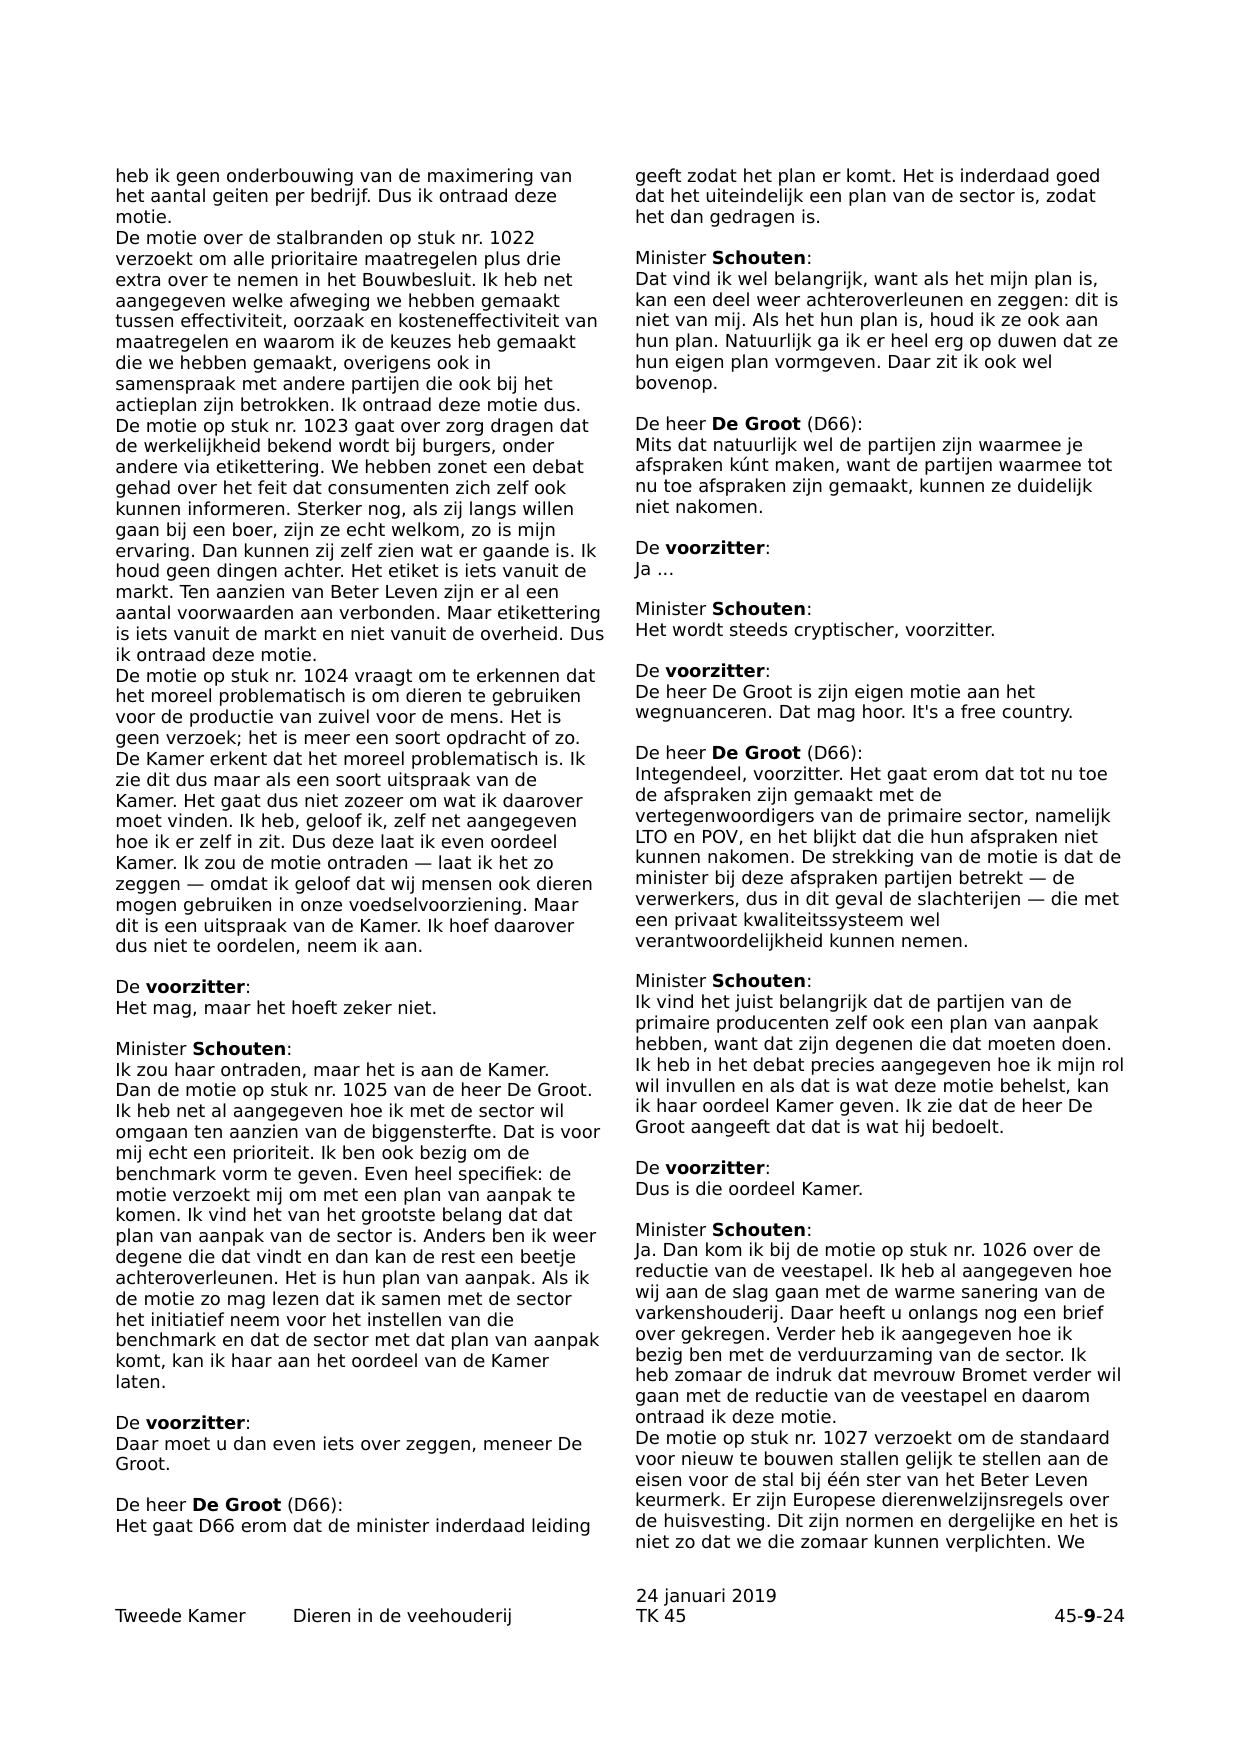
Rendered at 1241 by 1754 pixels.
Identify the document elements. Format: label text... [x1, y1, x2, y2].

text De voorzitter: [635, 1158, 1125, 1179]
text De motie op stuk nr. 1023 gaat over zorg dragen dat de werkelijkheid bekend wordt bij burgers, onder andere via etikettering. We hebben zonet een debat gehad over het feit dat consumenten zich zelf ook kunnen informeren. Sterker nog, als zij langs willen gaan bij een boer, zijn ze echt welkom, zo is mijn ervaring. Dan kunnen zij zelf zien wat er gaande is. Ik houd geen dingen achter. Het etiket is iets vanuit de markt. Ten aanzien van Beter Leven zijn er al een aantal voorwaarden aan verbonden. Maar etikettering is iets vanuit de markt en niet vanuit de overheid. Dus ik ontraad deze motie. [115, 415, 605, 665]
text Ja ... [635, 558, 1125, 579]
text Dan de motie op stuk nr. 1025 van de heer De Groot. Ik heb net al aangegeven hoe ik met de sector wil omgaan ten aanzien van de biggensterfte. Dat is voor mij echt een prioriteit. Ik ben ook bezig om de benchmark vorm te geven. Even heel specifiek: de motie verzoekt mij om met een plan van aanpak te komen. Ik vind het van het grootste belang dat dat plan van aanpak van de sector is. Anders ben ik weer degene die dat vindt en dan kan de rest een beetje achteroverleunen. Het is hun plan van aanpak. Als ik de motie zo mag lezen dat ik samen met de sector het initiatief neem voor het instellen van die benchmark en dat de sector met dat plan van aanpak komt, kan ik haar aan het oordeel van de Kamer laten. [115, 1080, 605, 1393]
text Ik zou haar ontraden, maar het is aan de Kamer. [115, 1059, 605, 1080]
text De voorzitter: [115, 977, 605, 998]
text Dus is die oordeel Kamer. [635, 1179, 1125, 1199]
text Het mag, maar het hoeft zeker niet. [115, 998, 605, 1018]
text De heer De Groot (D66): [635, 743, 1125, 764]
text De motie op stuk nr. 1027 verzoekt om de standaard voor nieuw te bouwen stallen gelijk te stellen aan de eisen voor de stal bij één ster van het Beter Leven keurmerk. Er zijn Europese dierenwelzijnsregels over de huisvesting. Dit zijn normen en dergelijke en het is niet zo dat we die zomaar kunnen verplichten. We [635, 1428, 1125, 1553]
text Daar moet u dan even iets over zeggen, meneer De Groot. [115, 1433, 605, 1475]
text De heer De Groot (D66): [115, 1495, 605, 1516]
text Mits dat natuurlijk wel de partijen zijn waarmee je afspraken kúnt maken, want de partijen waarmee tot nu toe afspraken zijn gemaakt, kunnen ze duidelijk niet nakomen. [635, 434, 1125, 518]
text De motie op stuk nr. 1024 vraagt om te erkennen dat het moreel problematisch is om dieren te gebruiken voor de productie van zuivel voor de mens. Het is geen verzoek; het is meer een soort opdracht of zo. De Kamer erkent dat het moreel problematisch is. Ik zie dit dus maar als een soort uitspraak van de Kamer. Het gaat dus niet zozeer om wat ik daarover moet vinden. Ik heb, geloof ik, zelf net aangegeven hoe ik er zelf in zit. Dus deze laat ik even oordeel Kamer. Ik zou de motie ontraden — laat ik het zo zeggen — omdat ik geloof dat wij mensen ook dieren mogen gebruiken in onze voedselvoorziening. Maar dit is een uitspraak van de Kamer. Ik hoef daarover dus niet te oordelen, neem ik aan. [115, 665, 605, 957]
text De voorzitter: [635, 538, 1125, 558]
text geeft zodat het plan er komt. Het is inderdaad goed dat het uiteindelijk een plan van de sector is, zodat het dan gedragen is. [635, 165, 1125, 228]
text Dat vind ik wel belangrijk, want als het mijn plan is, kan een deel weer achteroverleunen en zeggen: dit is niet van mij. Als het hun plan is, houd ik ze ook aan hun plan. Natuurlijk ga ik er heel erg op duwen dat ze hun eigen plan vormgeven. Daar zit ik ook wel bovenop. [635, 268, 1125, 393]
text Het wordt steeds cryptischer, voorzitter. [635, 620, 1125, 641]
text heb ik geen onderbouwing van de maximering van het aantal geiten per bedrijf. Dus ik ontraad deze motie. [115, 165, 605, 228]
text De voorzitter: [115, 1413, 605, 1433]
text De voorzitter: [635, 661, 1125, 681]
text Integendeel, voorzitter. Het gaat erom dat tot nu toe de afspraken zijn gemaakt met de vertegenwoordigers van de primaire sector, namelijk LTO en POV, en het blijkt dat die hun afspraken niet kunnen nakomen. De strekking van de motie is dat de minister bij deze afspraken partijen betrekt — de verwerkers, dus in dit geval de slachterijen — die met een privaat kwaliteitssysteem wel verantwoordelijkheid kunnen nemen. [635, 764, 1125, 951]
text Minister Schouten: [635, 599, 1125, 620]
text Minister Schouten: [635, 248, 1125, 268]
text Het gaat D66 erom dat de minister inderdaad leiding [115, 1516, 605, 1537]
text De heer De Groot (D66): [635, 413, 1125, 434]
text Ik vind het juist belangrijk dat de partijen van de primaire producenten zelf ook een plan van aanpak hebben, want dat zijn degenen die dat moeten doen. Ik heb in het debat precies aangegeven hoe ik mijn rol wil invullen en als dat is wat deze motie behelst, kan ik haar oordeel Kamer geven. Ik zie dat de heer De Groot aangeeft dat dat is wat hij bedoelt. [635, 992, 1125, 1138]
text Minister Schouten: [635, 1219, 1125, 1240]
text Minister Schouten: [635, 971, 1125, 992]
text De heer De Groot is zijn eigen motie aan het wegnuanceren. Dat mag hoor. It's a free country. [635, 681, 1125, 723]
text De motie over de stalbranden op stuk nr. 1022 verzoekt om alle prioritaire maatregelen plus drie extra over te nemen in het Bouwbesluit. Ik heb net aangegeven welke afweging we hebben gemaakt tussen effectiviteit, oorzaak en kosteneffectiviteit van maatregelen en waarom ik de keuzes heb gemaakt die we hebben gemaakt, overigens ook in samenspraak met andere partijen die ook bij het actieplan zijn betrokken. Ik ontraad deze motie dus. [115, 228, 605, 415]
text Ja. Dan kom ik bij de motie op stuk nr. 1026 over de reductie van de veestapel. Ik heb al aangegeven hoe wij aan de slag gaan met de warme sanering van de varkenshouderij. Daar heeft u onlangs nog een brief over gekregen. Verder heb ik aangegeven hoe ik bezig ben met de verduurzaming van de sector. Ik heb zomaar de indruk dat mevrouw Bromet verder wil gaan met de reductie van de veestapel en daarom ontraad ik deze motie. [635, 1240, 1125, 1428]
text Minister Schouten: [115, 1038, 605, 1059]
